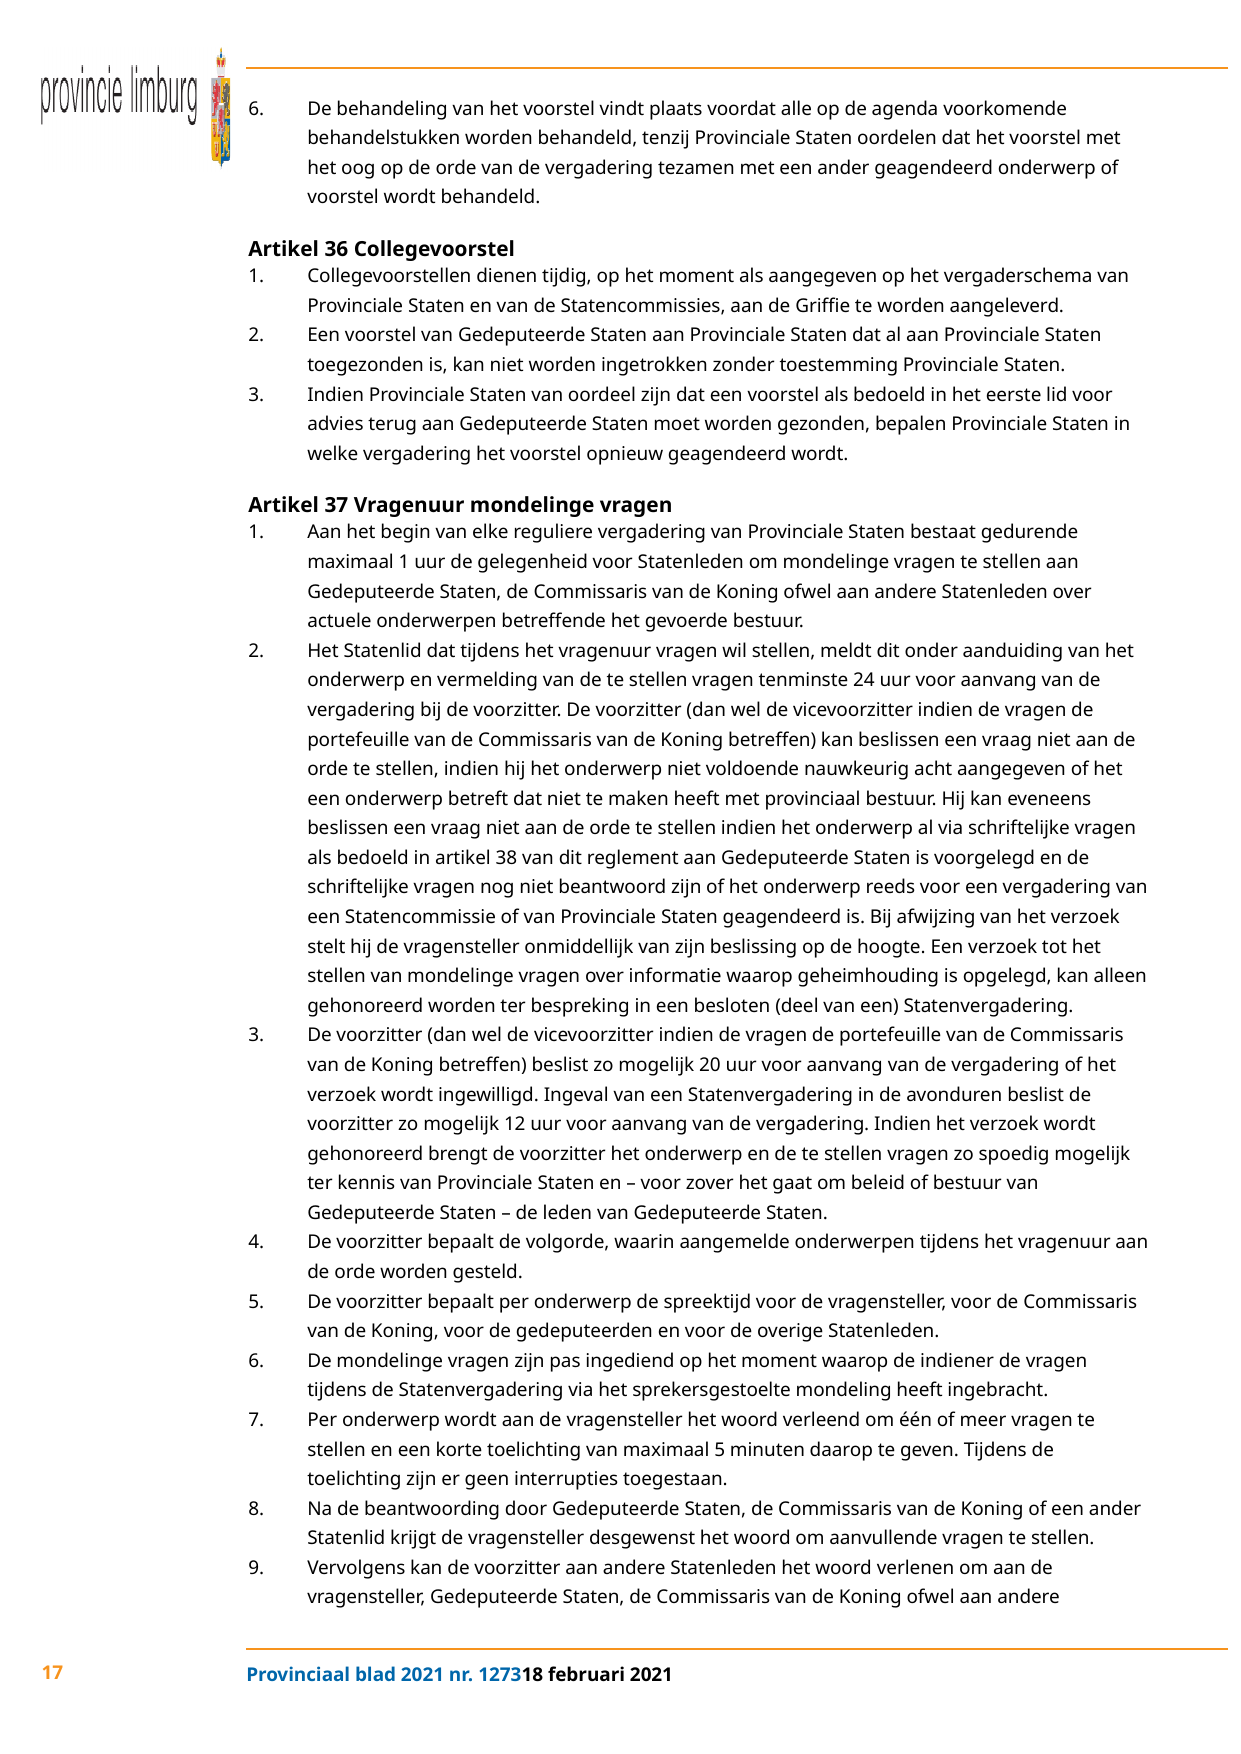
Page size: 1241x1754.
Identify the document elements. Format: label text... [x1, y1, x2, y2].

list De voorzitter (dan wel de vicevoorzitter indien de vragen de portefeuille van de Commissaris van de Koning betreffen) beslist zo mogelijk 20 uur voor aanvang van de vergadering of het verzoek wordt ingewilligd. Ingeval van een Statenvergadering in de avonduren beslist de voorzitter zo mogelijk 12 uur voor aanvang van de vergadering. Indien het verzoek wordt gehonoreerd brengt de voorzitter het onderwerp en de te stellen vragen zo spoedig mogelijk ter kennis van Provinciale Staten en – voor zover het gaat om beleid of bestuur van Gedeputeerde Staten – de leden van Gedeputeerde Staten. [248, 1022, 1152, 1225]
list Collegevoorstellen dienen tijdig, op het moment als aangegeven op het vergaderschema van Provinciale Staten en van de Statencommissies, aan de Griffie te worden aangeleverd. [248, 262, 1152, 318]
list Aan het begin van elke reguliere vergadering van Provinciale Staten bestaat gedurende maximaal 1 uur de gelegenheid voor Statenleden om mondelinge vragen te stellen aan Gedeputeerde Staten, de Commissaris van de Koning ofwel aan andere Statenleden over actuele onderwerpen betreffende het gevoerde bestuur. [248, 519, 1152, 633]
list Het Statenlid dat tijdens het vragenuur vragen wil stellen, meldt dit onder aanduiding van het onderwerp en vermelding van de te stellen vragen tenminste 24 uur voor aanvang van de vergadering bij de voorzitter. De voorzitter (dan wel de vicevoorzitter indien de vragen de portefeuille van de Commissaris van de Koning betreffen) kan beslissen een vraag niet aan de orde te stellen, indien hij het onderwerp niet voldoende nauwkeurig acht aangegeven of het een onderwerp betreft dat niet te maken heeft met provinciaal bestuur. Hij kan eveneens beslissen een vraag niet aan de orde te stellen indien het onderwerp al via schriftelijke vragen als bedoeld in artikel 38 van dit reglement aan Gedeputeerde Staten is voorgelegd en de schriftelijke vragen nog niet beantwoord zijn of het onderwerp reeds voor een vergadering van een Statencommissie of van Provinciale Staten geagendeerd is. Bij afwijzing van het verzoek stelt hij de vragensteller onmiddellijk van zijn beslissing op de hoogte. Een verzoek tot het stellen van mondelinge vragen over informatie waarop geheimhouding is opgelegd, kan alleen gehonoreerd worden ter bespreking in een besloten (deel van een) Statenvergadering. [248, 637, 1152, 1018]
text Artikel 37 Vragenuur mondelinge vragen [248, 490, 1152, 519]
list De voorzitter bepaalt de volgorde, waarin aangemelde onderwerpen tijdens het vragenuur aan de orde worden gesteld. [248, 1229, 1152, 1284]
list Na de beantwoording door Gedeputeerde Staten, de Commissaris van de Koning of een ander Statenlid krijgt de vragensteller desgewenst het woord om aanvullende vragen te stellen. [248, 1495, 1152, 1550]
list Indien Provinciale Staten van oordeel zijn dat een voorstel als bedoeld in het eerste lid voor advies terug aan Gedeputeerde Staten moet worden gezonden, bepalen Provinciale Staten in welke vergadering het voorstel opnieuw geagendeerd wordt. [248, 381, 1152, 466]
list Een voorstel van Gedeputeerde Staten aan Provinciale Staten dat al aan Provinciale Staten toegezonden is, kan niet worden ingetrokken zonder toestemming Provinciale Staten. [248, 322, 1152, 377]
list Per onderwerp wordt aan de vragensteller het woord verleend om één of meer vragen te stellen en een korte toelichting van maximaal 5 minuten daarop te geven. Tijdens de toelichting zijn er geen interrupties toegestaan. [248, 1406, 1152, 1491]
list De behandeling van het voorstel vindt plaats voordat alle op de agenda voorkomende behandelstukken worden behandeld, tenzij Provinciale Staten oordelen dat het voorstel met het oog op de orde van de vergadering tezamen met een ander geagendeerd onderwerp of voorstel wordt behandeld. [248, 95, 1152, 209]
list De voorzitter bepaalt per onderwerp de spreektijd voor de vragensteller, voor de Commissaris van de Koning, voor de gedeputeerden en voor de overige Statenleden. [248, 1288, 1152, 1343]
picture [41, 47, 231, 172]
list Vervolgens kan de voorzitter aan andere Statenleden het woord verlenen om aan de vragensteller, Gedeputeerde Staten, de Commissaris van de Koning ofwel aan andere [248, 1554, 1152, 1609]
list De mondelinge vragen zijn pas ingediend op het moment waarop de indiener de vragen tijdens de Statenvergadering via het sprekersgestoelte mondeling heeft ingebracht. [248, 1347, 1152, 1402]
text Artikel 36 Collegevoorstel [248, 234, 1152, 262]
